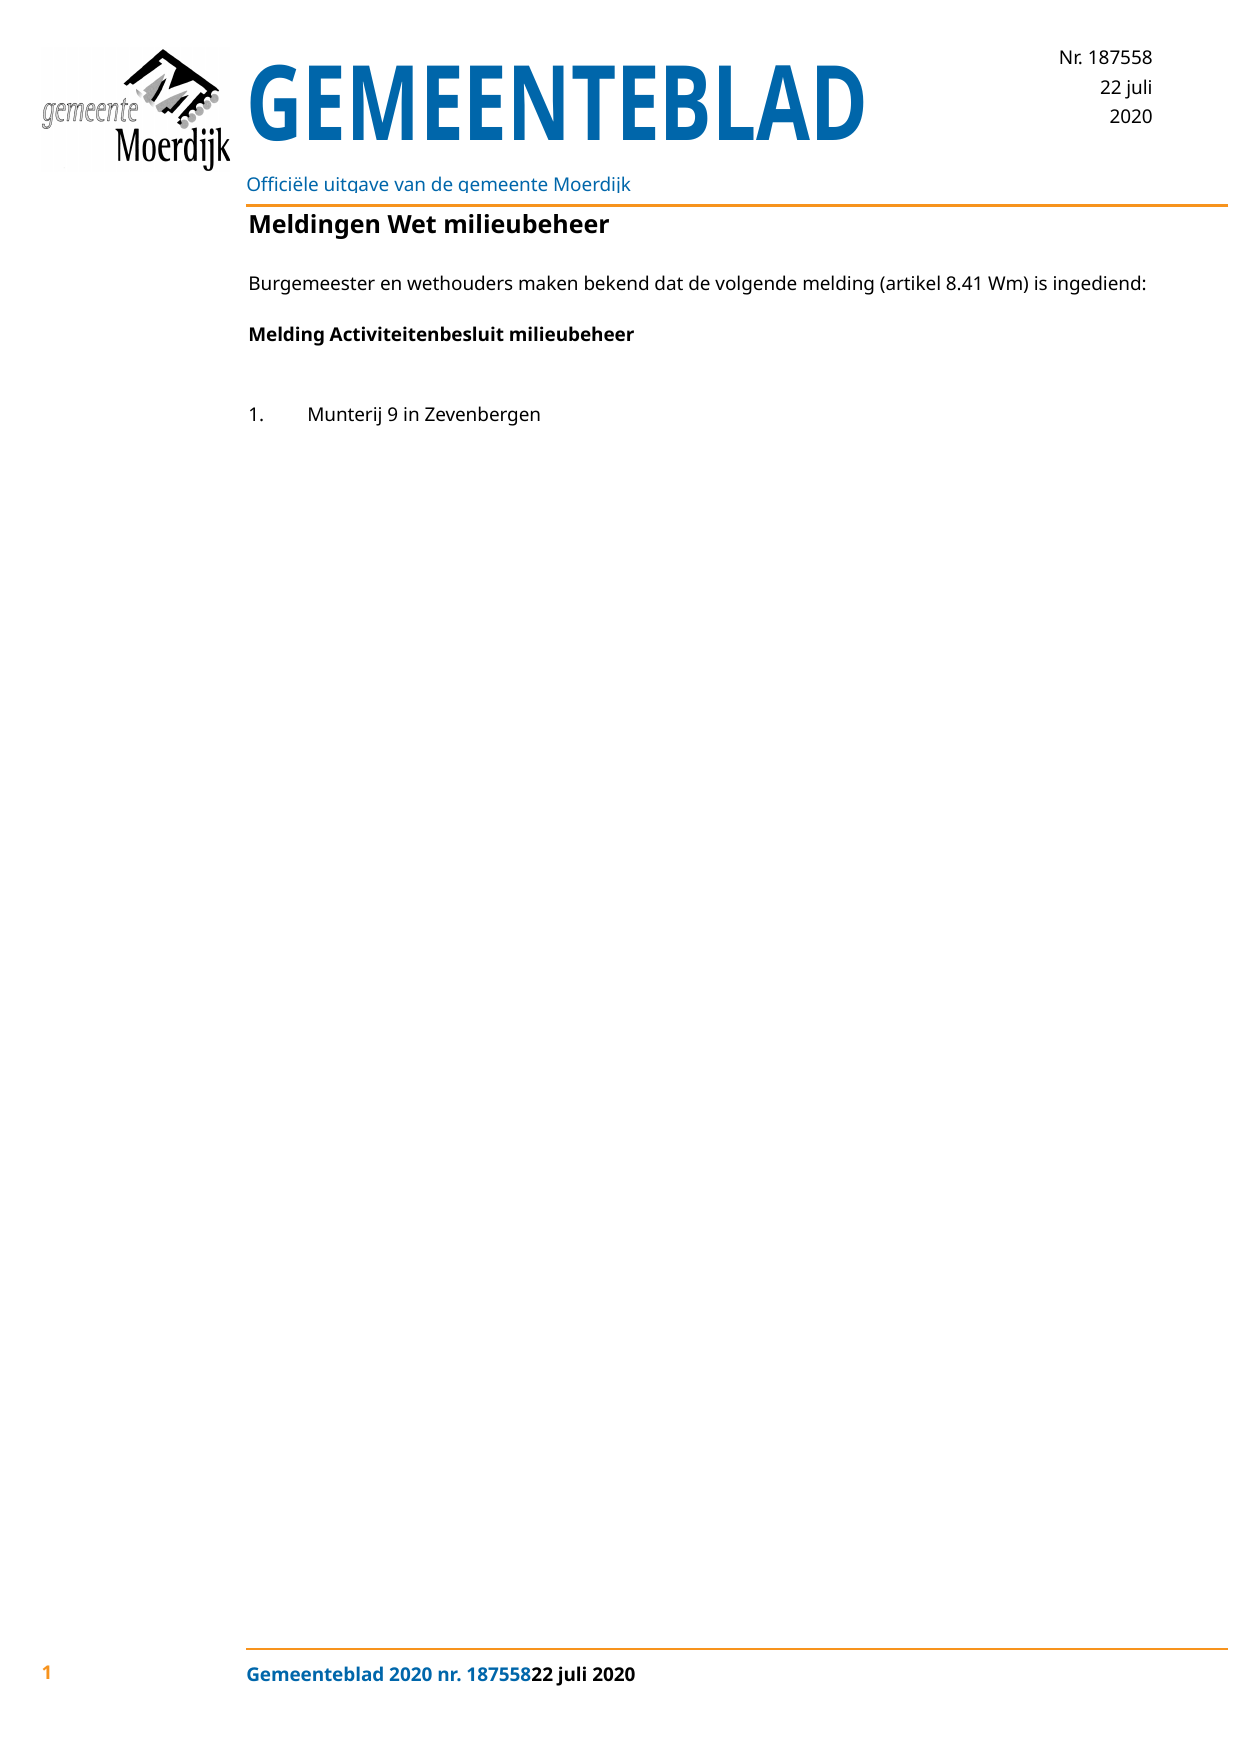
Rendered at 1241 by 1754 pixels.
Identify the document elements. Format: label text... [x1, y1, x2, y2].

text Meldingen Wet milieubeheer [248, 207, 1152, 241]
text Melding Activiteitenbesluit milieubeheer [248, 321, 1152, 346]
list Munterij 9 in Zevenbergen [248, 401, 1152, 426]
text Burgemeester en wethouders maken bekend dat de volgende melding (artikel 8.41 Wm) is ingediend: [248, 270, 1152, 296]
picture [41, 47, 231, 172]
